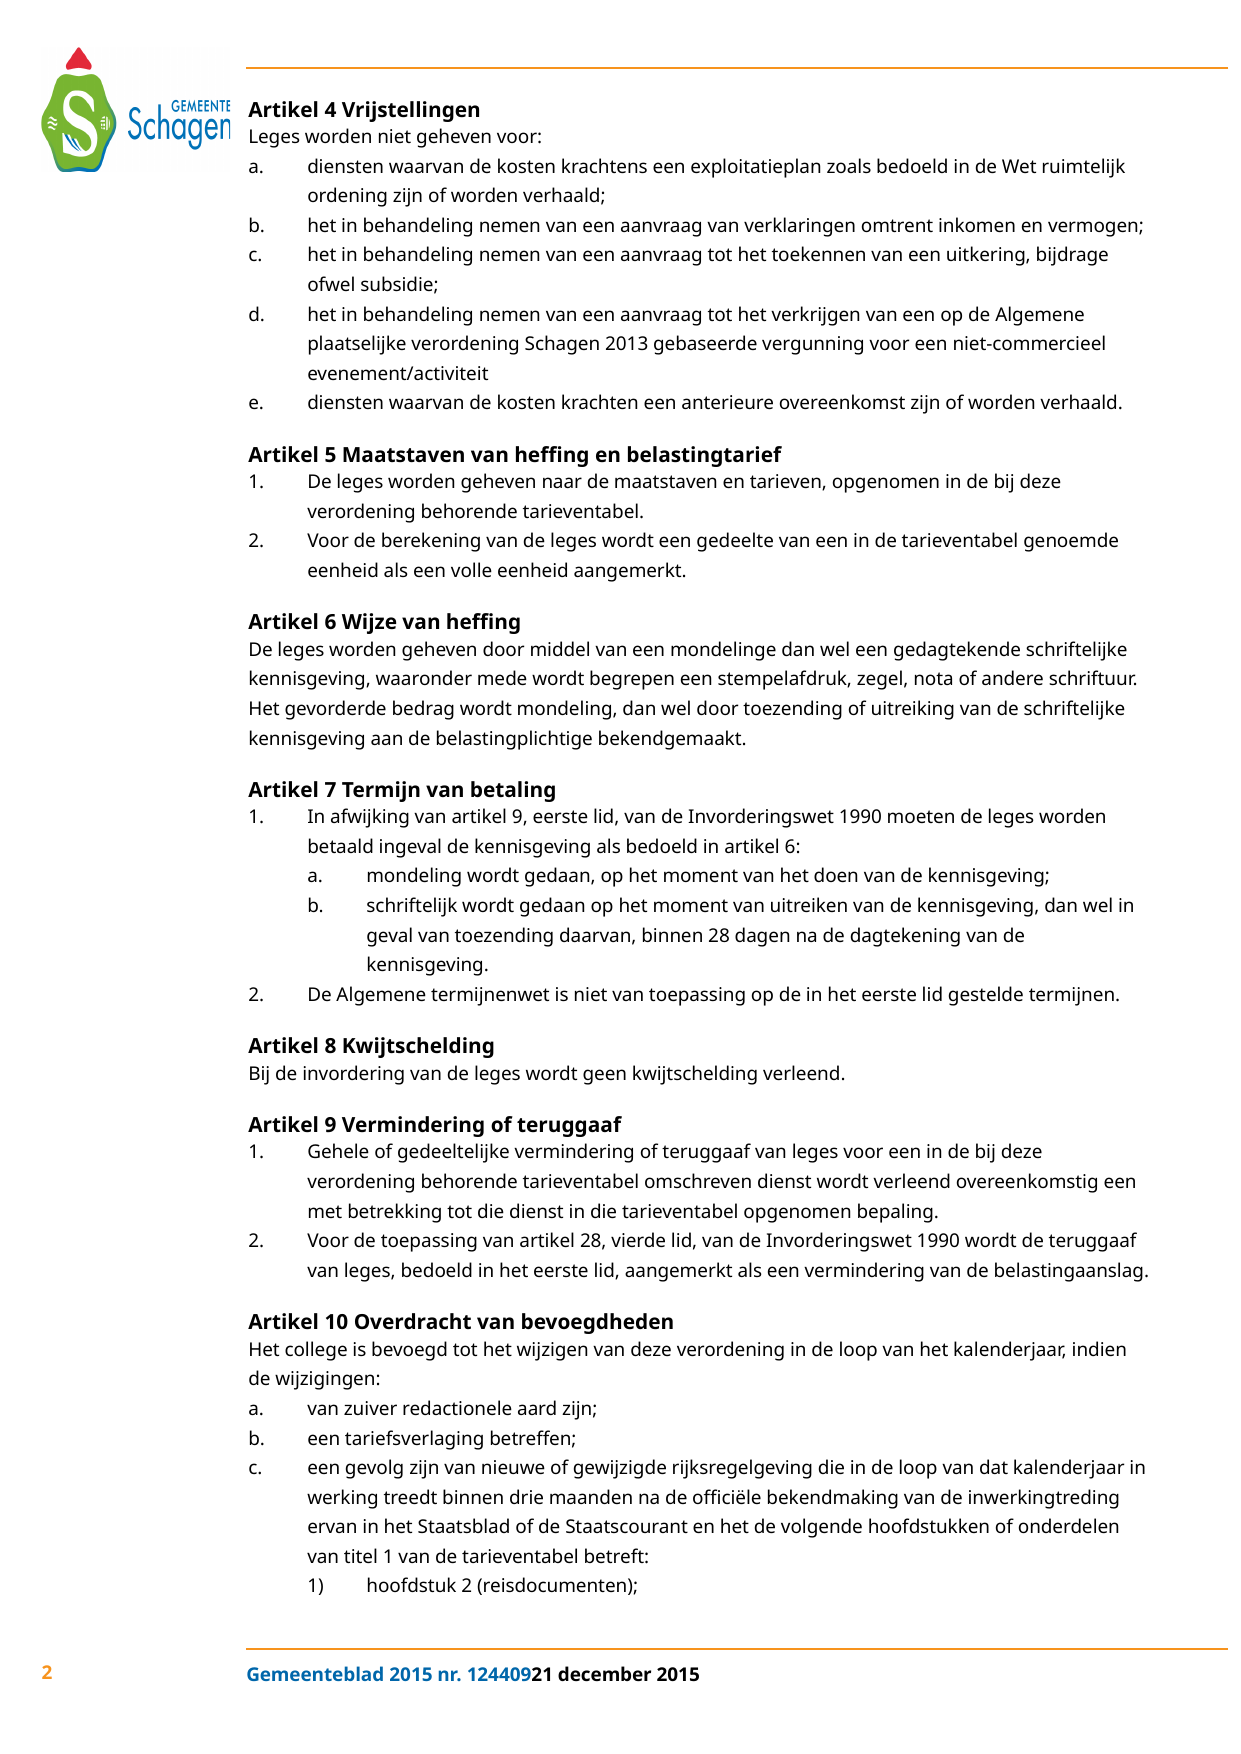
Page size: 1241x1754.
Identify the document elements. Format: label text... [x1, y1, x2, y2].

list van zuiver redactionele aard zijn; [248, 1395, 1152, 1421]
text Artikel 5 Maatstaven van heffing en belastingtarief [248, 440, 1152, 468]
text Artikel 9 Vermindering of teruggaaf [248, 1110, 1152, 1139]
list diensten waarvan de kosten krachten een anterieure overeenkomst zijn of worden verhaald. [248, 389, 1152, 415]
text Leges worden niet geheven voor: [248, 123, 1152, 149]
text Bij de invordering van de leges wordt geen kwijtschelding verleend. [248, 1060, 1152, 1086]
list mondeling wordt gedaan, op het moment van het doen van de kennisgeving; [307, 863, 1152, 888]
list Gehele of gedeeltelijke vermindering of teruggaaf van leges voor een in de bij deze verordening behorende tarieventabel omschreven dienst wordt verleend overeenkomstig een met betrekking tot die dienst in die tarieventabel opgenomen bepaling. [248, 1139, 1152, 1224]
list Voor de berekening van de leges wordt een gedeelte van een in de tarieventabel genoemde eenheid als een volle eenheid aangemerkt. [248, 527, 1152, 583]
text Artikel 6 Wijze van heffing [248, 607, 1152, 636]
list schriftelijk wordt gedaan op het moment van uitreiken van de kennisgeving, dan wel in geval van toezending daarvan, binnen 28 dagen na de dagtekening van de kennisgeving. [307, 892, 1152, 977]
list diensten waarvan de kosten krachtens een exploitatieplan zoals bedoeld in de Wet ruimtelijk ordening zijn of worden verhaald; [248, 153, 1152, 208]
list het in behandeling nemen van een aanvraag van verklaringen omtrent inkomen en vermogen; [248, 212, 1152, 238]
text Artikel 10 Overdracht van bevoegdheden [248, 1307, 1152, 1336]
text Artikel 4 Vrijstellingen [248, 95, 1152, 123]
list De leges worden geheven naar de maatstaven en tarieven, opgenomen in de bij deze verordening behorende tarieventabel. [248, 468, 1152, 524]
list een gevolg zijn van nieuwe of gewijzigde rijksregelgeving die in de loop van dat kalenderjaar in werking treedt binnen drie maanden na de officiële bekendmaking van de inwerkingtreding ervan in het Staatsblad of de Staatscourant en het de volgende hoofdstukken of onderdelen van titel 1 van de tarieventabel betreft: [248, 1454, 1152, 1569]
list een tariefsverlaging betreffen; [248, 1425, 1152, 1450]
text De leges worden geheven door middel van een mondelinge dan wel een gedagtekende schriftelijke kennisgeving, waaronder mede wordt begrepen een stempelafdruk, zegel, nota of andere schriftuur. Het gevorderde bedrag wordt mondeling, dan wel door toezending of uitreiking van de schriftelijke kennisgeving aan de belastingplichtige bekendgemaakt. [248, 636, 1152, 750]
list het in behandeling nemen van een aanvraag tot het verkrijgen van een op de Algemene plaatselijke verordening Schagen 2013 gebaseerde vergunning voor een niet-commercieel evenement/activiteit [248, 301, 1152, 386]
text Artikel 8 Kwijtschelding [248, 1031, 1152, 1060]
picture [41, 47, 231, 172]
list hoofdstuk 2 (reisdocumenten); [307, 1573, 1152, 1598]
list het in behandeling nemen van een aanvraag tot het toekennen van een uitkering, bijdrage ofwel subsidie; [248, 242, 1152, 297]
text Het college is bevoegd tot het wijzigen van deze verordening in de loop van het kalenderjaar, indien de wijzigingen: [248, 1336, 1152, 1391]
list De Algemene termijnenwet is niet van toepassing op de in het eerste lid gestelde termijnen. [248, 981, 1152, 1007]
list Voor de toepassing van artikel 28, vierde lid, van de Invorderingswet 1990 wordt de teruggaaf van leges, bedoeld in het eerste lid, aangemerkt als een vermindering van de belastingaanslag. [248, 1227, 1152, 1283]
text Artikel 7 Termijn van betaling [248, 775, 1152, 803]
list In afwijking van artikel 9, eerste lid, van de Invorderingswet 1990 moeten de leges worden betaald ingeval de kennisgeving als bedoeld in artikel 6: [248, 803, 1152, 859]
